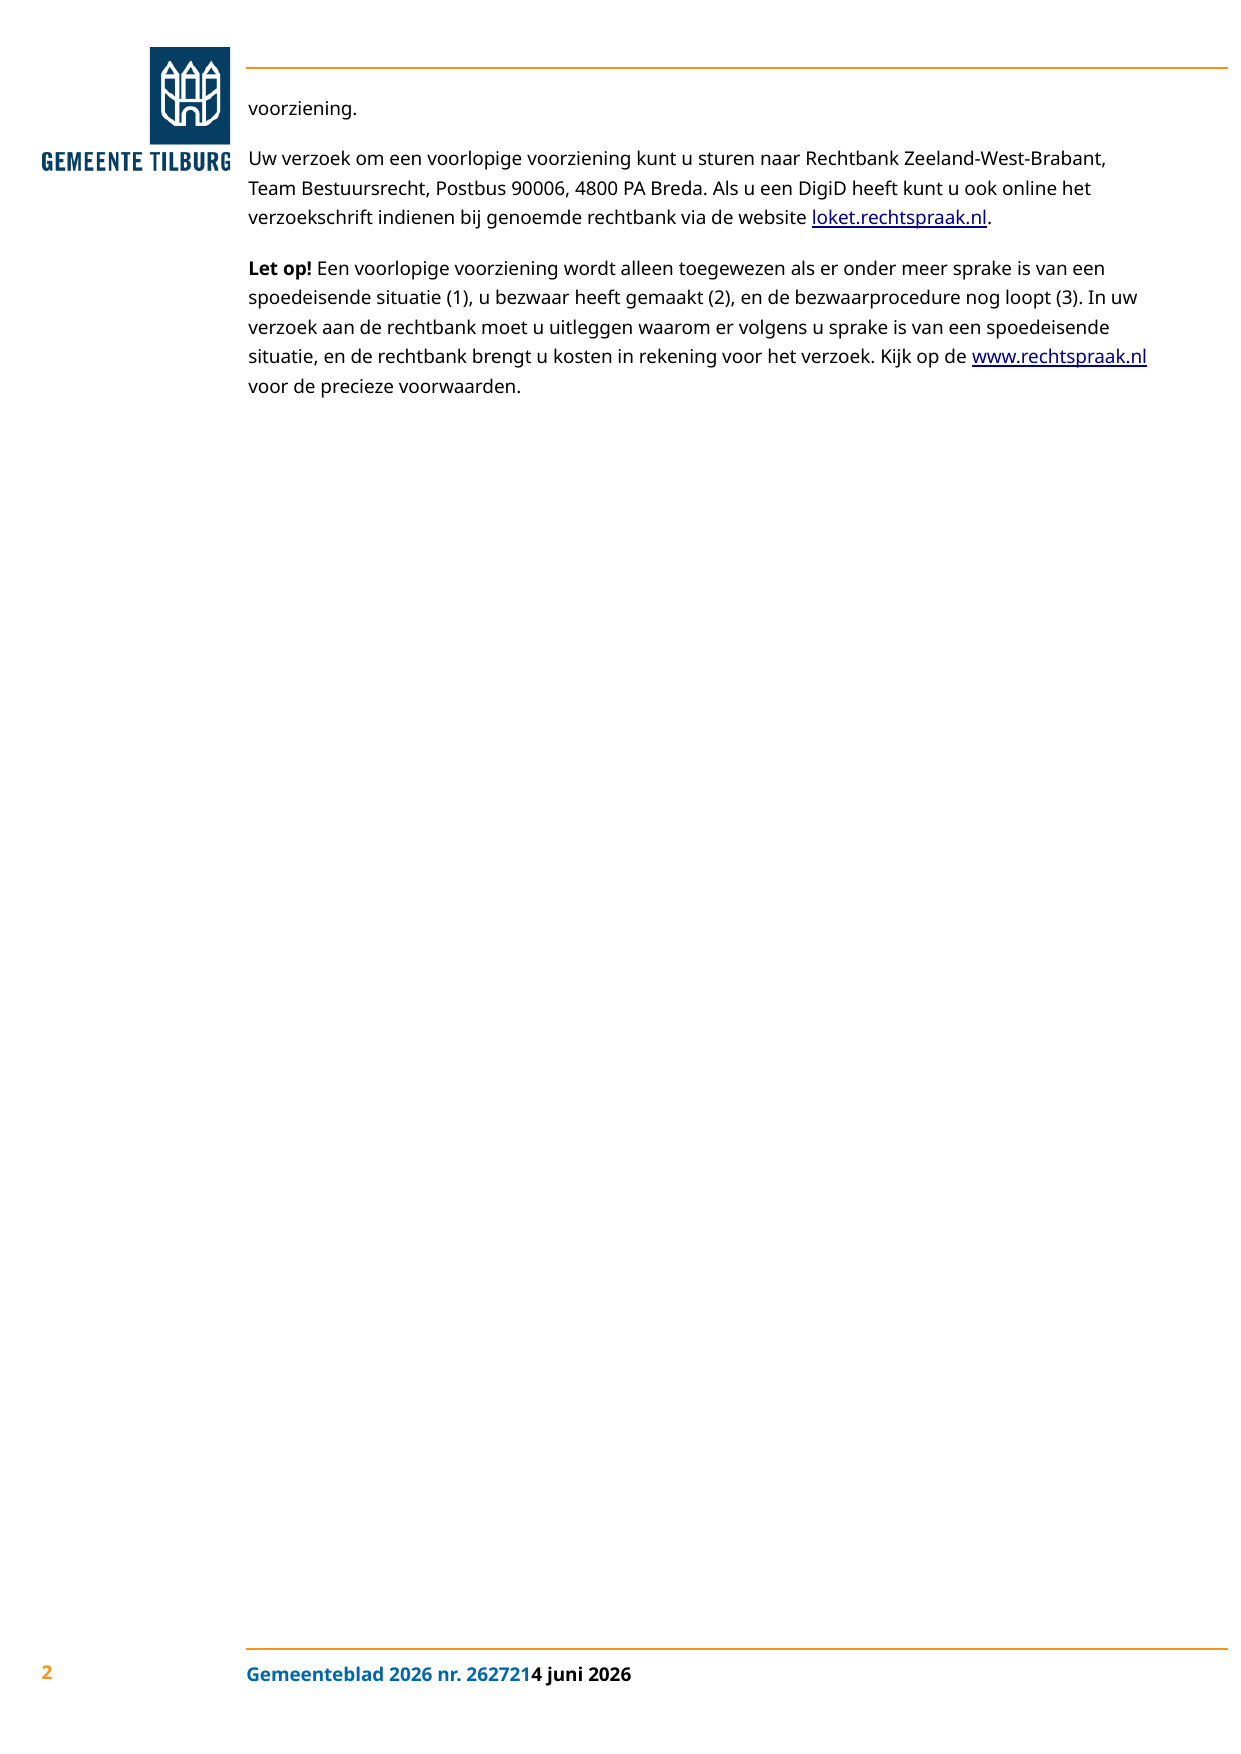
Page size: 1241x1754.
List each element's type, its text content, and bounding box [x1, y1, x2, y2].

text Let op! Een voorlopige voorziening wordt alleen toegewezen als er onder meer sprake is van een spoedeisende situatie (1), u bezwaar heeft gemaakt (2), en de bezwaarprocedure nog loopt (3). In uw verzoek aan de rechtbank moet u uitleggen waarom er volgens u sprake is van een spoedeisende situatie, en de rechtbank brengt u kosten in rekening voor het verzoek. Kijk op de www.rechtspraak.nl voor de precieze voorwaarden. [248, 255, 1152, 399]
picture [41, 47, 231, 172]
text Uw verzoek om een voorlopige voorziening kunt u sturen naar Rechtbank Zeeland-West-Brabant, Team Bestuursrecht, Postbus 90006, 4800 PA Breda. Als u een DigiD heeft kunt u ook online het verzoekschrift indienen bij genoemde rechtbank via de website loket.rechtspraak.nl. [248, 145, 1152, 230]
text voorziening. [248, 95, 1152, 121]
